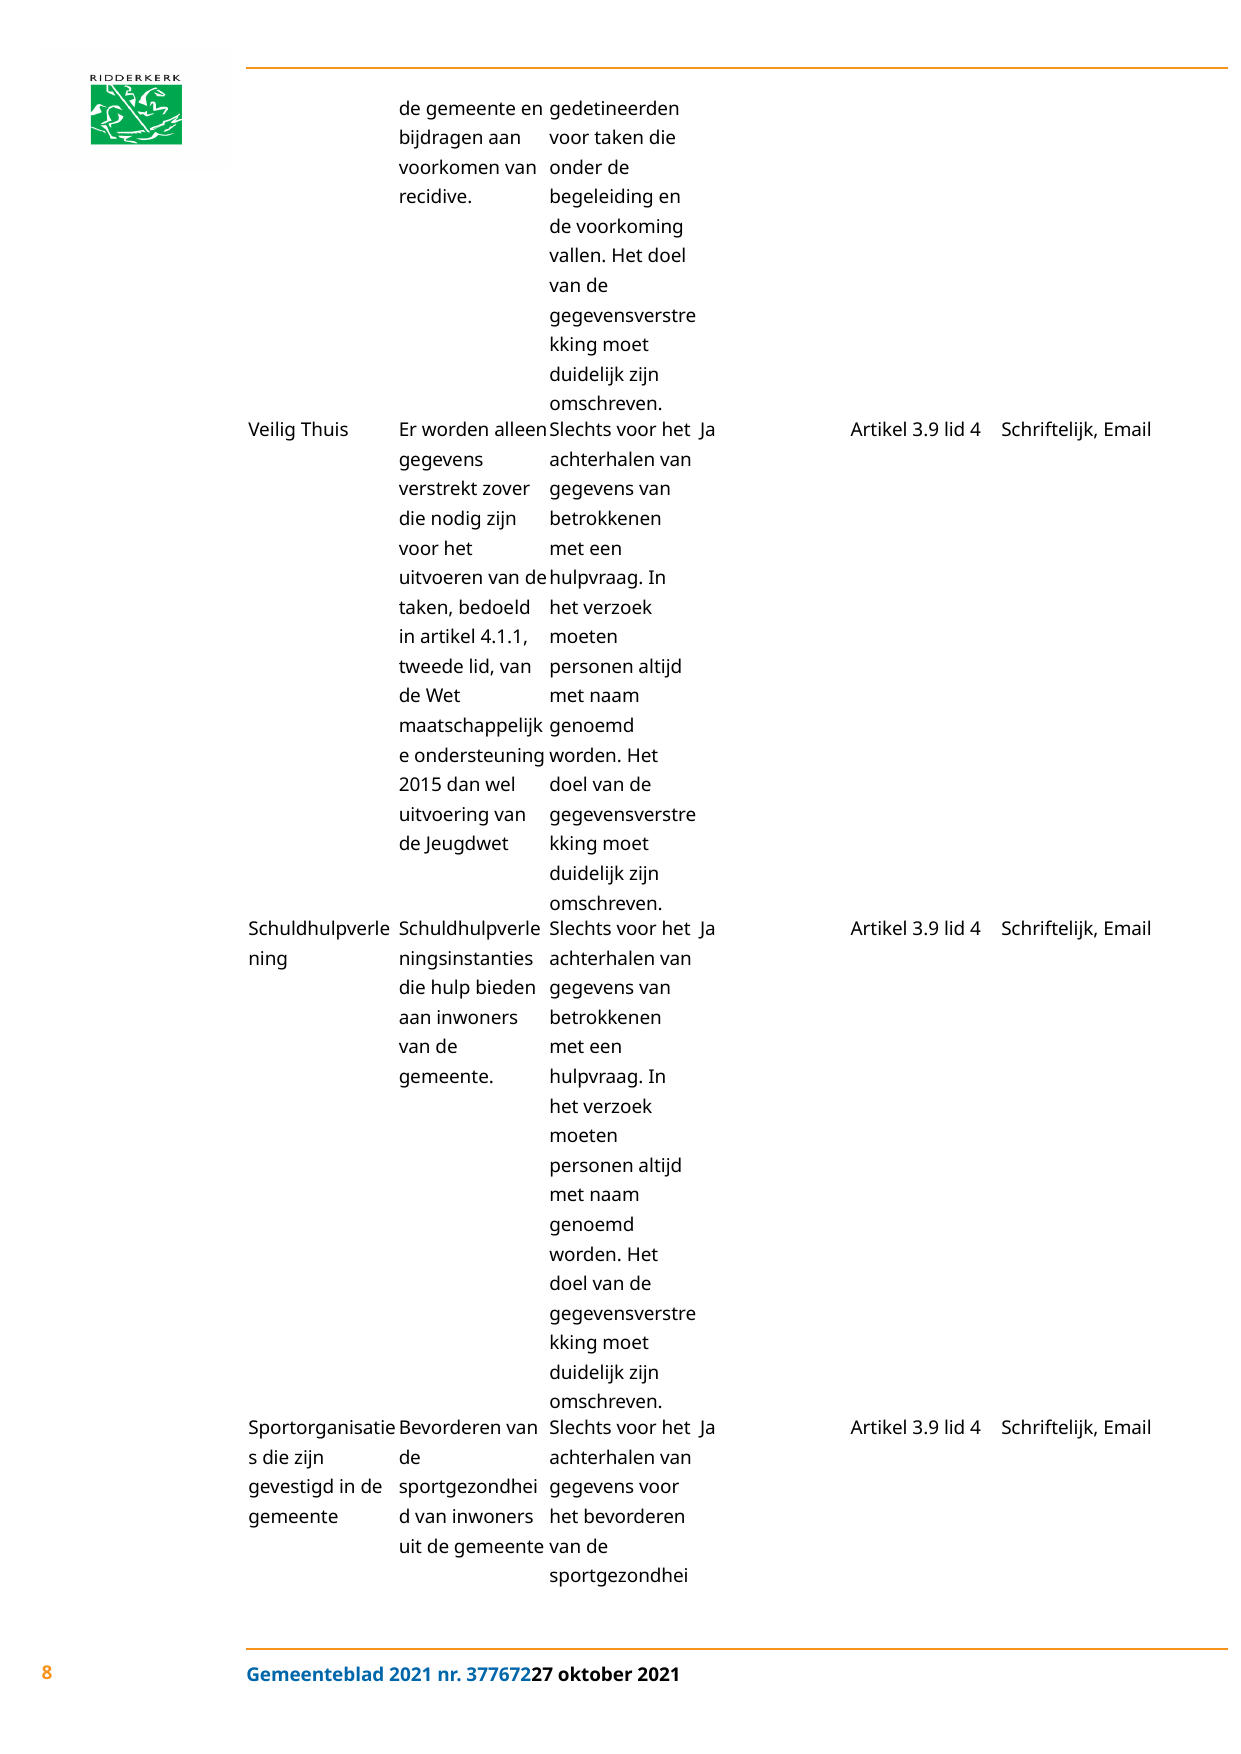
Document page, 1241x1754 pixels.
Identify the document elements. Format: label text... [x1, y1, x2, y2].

table_cell Ja [700, 1415, 850, 1588]
table_cell Schriftelijk, Email [1001, 915, 1152, 1414]
table_cell Schriftelijk, Email [1001, 1415, 1152, 1588]
table_cell [700, 95, 850, 416]
table_cell de gemeente en bijdragen aan voorkomen van recidive. [399, 95, 549, 416]
table_cell Artikel 3.9 lid 4 [850, 915, 1001, 1414]
table_cell Schuldhulpverleningsinstanties die hulp bieden aan inwoners van de gemeente. [399, 915, 549, 1414]
table_cell Ja [700, 915, 850, 1414]
table_cell [850, 95, 1001, 416]
table_cell Artikel 3.9 lid 4 [850, 1415, 1001, 1588]
picture [41, 47, 231, 172]
table_cell Schuldhulpverlening [248, 915, 398, 1414]
table_cell Artikel 3.9 lid 4 [850, 416, 1001, 915]
table_cell Slechts voor het achterhalen van gegevens voor het bevorderen van de sportgezondhei [549, 1415, 700, 1588]
table_cell Veilig Thuis [248, 416, 398, 915]
table_cell Sportorganisaties die zijn gevestigd in de gemeente [248, 1415, 398, 1588]
table_cell gedetineerden voor taken die onder de begeleiding en de voorkoming vallen. Het doel van de gegevensverstrekking moet duidelijk zijn omschreven. [549, 95, 700, 416]
table_cell Er worden alleen gegevens verstrekt zover die nodig zijn voor het uitvoeren van de taken, bedoeld in artikel 4.1.1, tweede lid, van de Wet maatschappelijke ondersteuning 2015 dan wel uitvoering van de Jeugdwet [399, 416, 549, 915]
table_cell Slechts voor het achterhalen van gegevens van betrokkenen met een hulpvraag. In het verzoek moeten personen altijd met naam genoemd worden. Het doel van de gegevensverstrekking moet duidelijk zijn omschreven. [549, 416, 700, 915]
table_cell Slechts voor het achterhalen van gegevens van betrokkenen met een hulpvraag. In het verzoek moeten personen altijd met naam genoemd worden. Het doel van de gegevensverstrekking moet duidelijk zijn omschreven. [549, 915, 700, 1414]
table_cell Bevorderen van de sportgezondheid van inwoners uit de gemeente [399, 1415, 549, 1588]
table_cell Ja [700, 416, 850, 915]
table_cell [1001, 95, 1152, 416]
table_cell [248, 95, 398, 416]
table_cell Schriftelijk, Email [1001, 416, 1152, 915]
